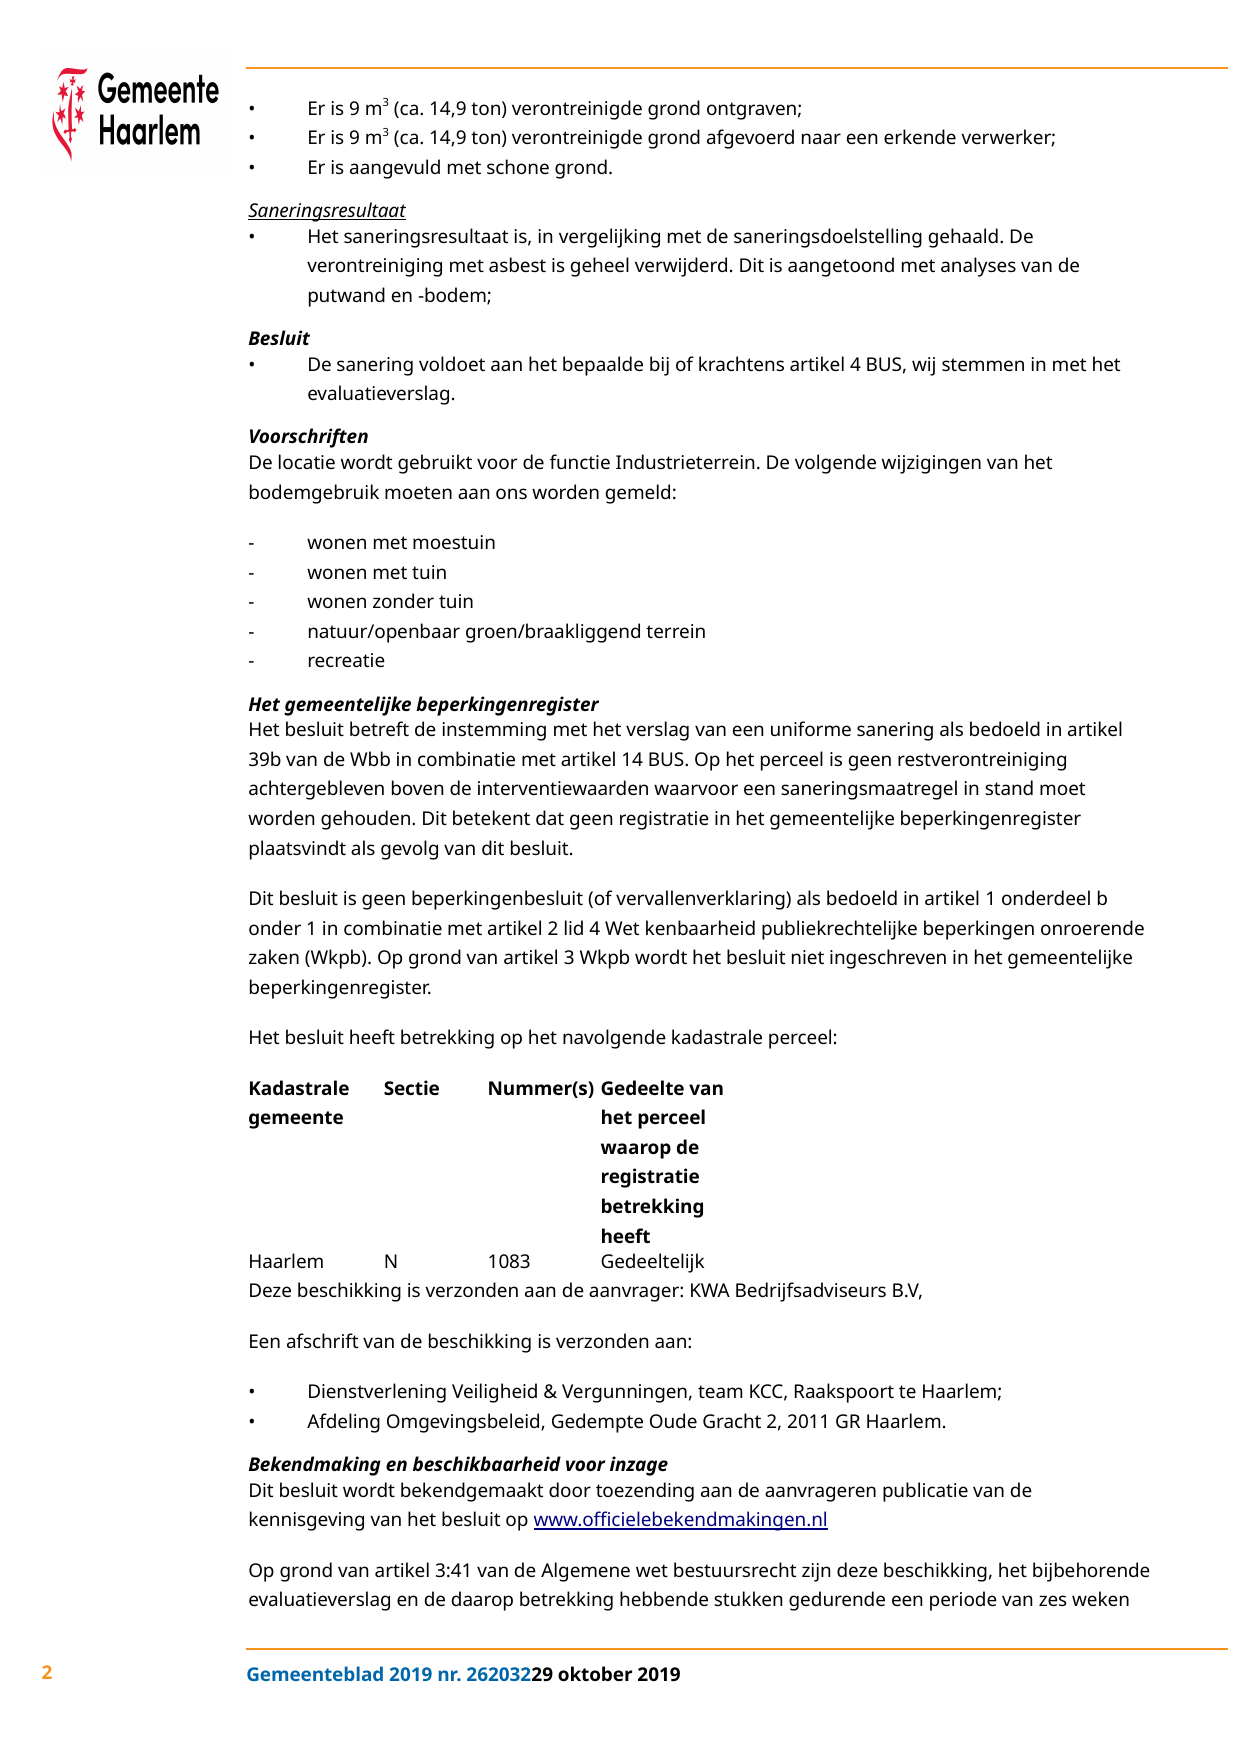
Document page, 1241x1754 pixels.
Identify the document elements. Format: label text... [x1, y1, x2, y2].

text Het gemeentelijke beperkingenregister [248, 691, 1152, 716]
list Het saneringsresultaat is, in vergelijking met de saneringsdoelstelling gehaald. De verontreiniging met asbest is geheel verwijderd. Dit is aangetoond met analyses van de putwand en -bodem; [248, 223, 1152, 308]
text Het besluit heeft betrekking op het navolgende kadastrale perceel: [248, 1024, 1152, 1050]
text Op grond van artikel 3:41 van de Algemene wet bestuursrecht zijn deze beschikking, het bijbehorende evaluatieverslag en de daarop betrekking hebbende stukken gedurende een periode van zes weken [248, 1557, 1152, 1612]
table_header Kadastrale gemeente [248, 1075, 383, 1248]
list Er is 9 m3 (ca. 14,9 ton) verontreinigde grond ontgraven; [248, 95, 1152, 121]
list De sanering voldoet aan het bepaalde bij of krachtens artikel 4 BUS, wij stemmen in met het evaluatieverslag. [248, 351, 1152, 406]
table_cell 1083 [488, 1249, 600, 1274]
list wonen zonder tuin [248, 588, 1152, 614]
text Een afschrift van de beschikking is verzonden aan: [248, 1328, 1152, 1354]
list Er is aangevuld met schone grond. [248, 154, 1152, 180]
text Saneringsresultaat [248, 197, 1152, 223]
table_header Nummer(s) [488, 1075, 600, 1248]
table_cell Haarlem [248, 1249, 383, 1274]
table_header Sectie [384, 1075, 487, 1248]
text Deze beschikking is verzonden aan de aanvrager: KWA Bedrijfsadviseurs B.V, [248, 1277, 1152, 1303]
list wonen met moestuin [248, 529, 1152, 555]
text Dit besluit wordt bekendgemaakt door toezending aan de aanvrageren publicatie van de kennisgeving van het besluit op www.officielebekendmakingen.nl [248, 1477, 1152, 1532]
table_cell Gedeeltelijk [600, 1249, 736, 1274]
list wonen met tuin [248, 559, 1152, 584]
text Het besluit betreft de instemming met het verslag van een uniforme sanering als bedoeld in artikel 39b van de Wbb in combinatie met artikel 14 BUS. Op het perceel is geen restverontreiniging achtergebleven boven de interventiewaarden waarvoor een saneringsmaatregel in stand moet worden gehouden. Dit betekent dat geen registratie in het gemeentelijke beperkingenregister plaatsvindt als gevolg van dit besluit. [248, 716, 1152, 861]
table_header Gedeelte van het perceel waarop de registratie betrekking heeft [600, 1075, 736, 1248]
text Besluit [248, 325, 1152, 351]
text Bekendmaking en beschikbaarheid voor inzage [248, 1451, 1152, 1477]
list Dienstverlening Veiligheid & Vergunningen, team KCC, Raakspoort te Haarlem; [248, 1378, 1152, 1404]
list natuur/openbaar groen/braakliggend terrein [248, 618, 1152, 644]
text Dit besluit is geen beperkingenbesluit (of vervallenverklaring) als bedoeld in artikel 1 onderdeel b onder 1 in combinatie met artikel 2 lid 4 Wet kenbaarheid publiekrechtelijke beperkingen onroerende zaken (Wkpb). Op grond van artikel 3 Wkpb wordt het besluit niet ingeschreven in het gemeentelijke beperkingenregister. [248, 885, 1152, 1000]
picture [41, 47, 231, 172]
text Voorschriften [248, 423, 1152, 449]
list recreatie [248, 648, 1152, 673]
table_cell N [384, 1249, 487, 1274]
text De locatie wordt gebruikt voor de functie Industrieterrein. De volgende wijzigingen van het bodemgebruik moeten aan ons worden gemeld: [248, 449, 1152, 504]
list Er is 9 m3 (ca. 14,9 ton) verontreinigde grond afgevoerd naar een erkende verwerker; [248, 124, 1152, 150]
list Afdeling Omgevingsbeleid, Gedempte Oude Gracht 2, 2011 GR Haarlem. [248, 1408, 1152, 1434]
